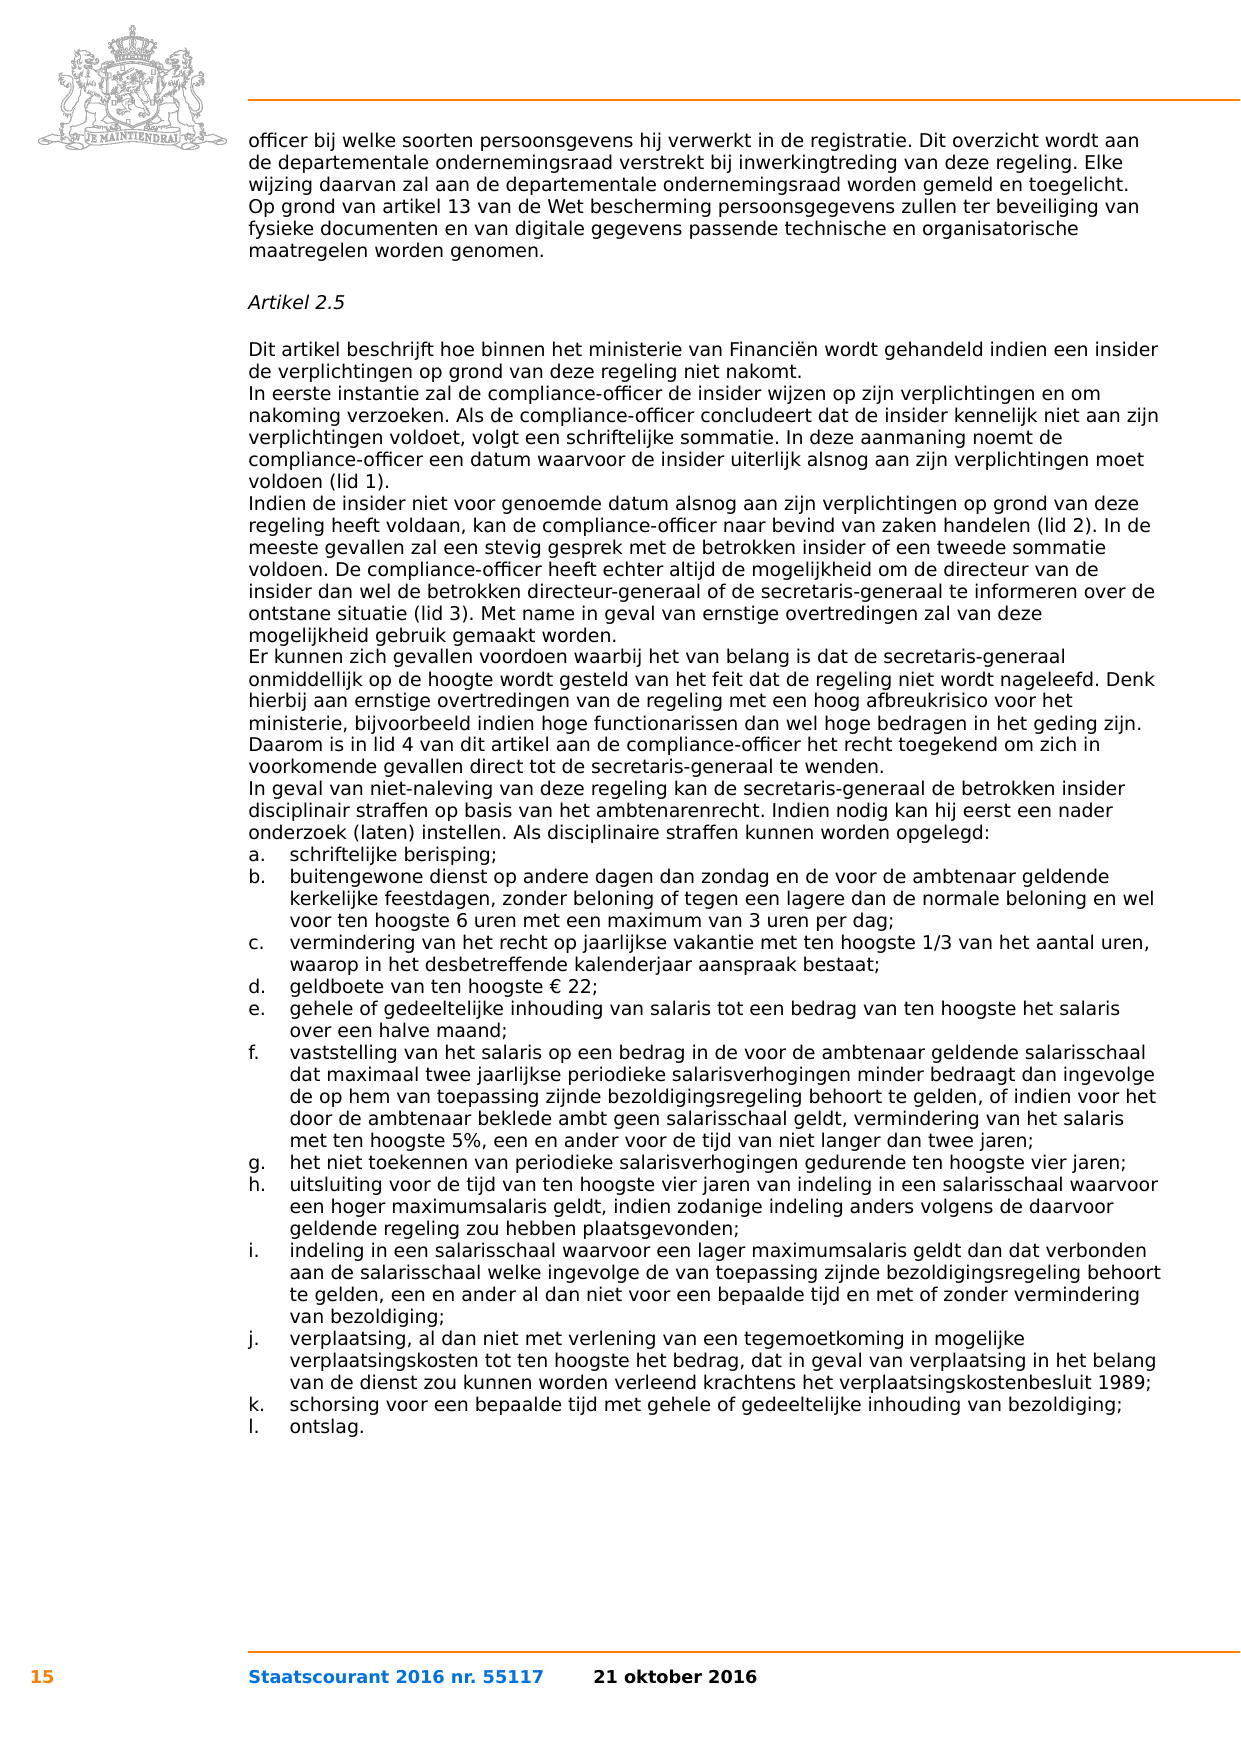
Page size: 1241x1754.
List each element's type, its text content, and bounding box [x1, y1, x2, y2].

text i. indeling in een salarisschaal waarvoor een lager maximumsalaris geldt dan dat verbonden aan de salarisschaal welke ingevolge de van toepassing zijnde bezoldigingsregeling behoort te gelden, een en ander al dan niet voor een bepaalde tijd en met of zonder vermindering van bezoldiging; [248, 1240, 1163, 1328]
text a. schriftelijke berisping; [248, 844, 1163, 866]
text k. schorsing voor een bepaalde tijd met gehele of gedeeltelijke inhouding van bezoldiging; [248, 1394, 1163, 1416]
text d. geldboete van ten hoogste € 22; [248, 976, 1163, 998]
text Dit artikel beschrijft hoe binnen het ministerie van Financiën wordt gehandeld indien een insider de verplichtingen op grond van deze regeling niet nakomt. [248, 339, 1163, 383]
text h. uitsluiting voor de tijd van ten hoogste vier jaren van indeling in een salarisschaal waarvoor een hoger maximumsalaris geldt, indien zodanige indeling anders volgens de daarvoor geldende regeling zou hebben plaatsgevonden; [248, 1174, 1163, 1240]
text j. verplaatsing, al dan niet met verlening van een tegemoetkoming in mogelijke verplaatsingskosten tot ten hoogste het bedrag, dat in geval van verplaatsing in het belang van de dienst zou kunnen worden verleend krachtens het verplaatsingskostenbesluit 1989; [248, 1328, 1163, 1394]
text c. vermindering van het recht op jaarlijkse vakantie met ten hoogste 1/3 van het aantal uren, waarop in het desbetreffende kalenderjaar aanspraak bestaat; [248, 932, 1163, 976]
picture [38, 25, 227, 150]
text Op grond van artikel 13 van de Wet bescherming persoonsgegevens zullen ter beveiliging van fysieke documenten en van digitale gegevens passende technische en organisatorische maatregelen worden genomen. [248, 196, 1163, 262]
text In geval van niet-naleving van deze regeling kan de secretaris-generaal de betrokken insider disciplinair straffen op basis van het ambtenarenrecht. Indien nodig kan hij eerst een nader onderzoek (laten) instellen. Als disciplinaire straffen kunnen worden opgelegd: [248, 778, 1163, 844]
text Indien de insider niet voor genoemde datum alsnog aan zijn verplichtingen op grond van deze regeling heeft voldaan, kan de compliance-officer naar bevind van zaken handelen (lid 2). In de meeste gevallen zal een stevig gesprek met de betrokken insider of een tweede sommatie voldoen. De compliance-officer heeft echter altijd de mogelijkheid om de directeur van de insider dan wel de betrokken directeur-generaal of de secretaris-generaal te informeren over de ontstane situatie (lid 3). Met name in geval van ernstige overtredingen zal van deze mogelijkheid gebruik gemaakt worden. [248, 493, 1163, 646]
text f. vaststelling van het salaris op een bedrag in de voor de ambtenaar geldende salarisschaal dat maximaal twee jaarlijkse periodieke salarisverhogingen minder bedraagt dan ingevolge de op hem van toepassing zijnde bezoldigingsregeling behoort te gelden, of indien voor het door de ambtenaar beklede ambt geen salarisschaal geldt, vermindering van het salaris met ten hoogste 5%, een en ander voor de tijd van niet langer dan twee jaren; [248, 1042, 1163, 1152]
text officer bij welke soorten persoonsgevens hij verwerkt in de registratie. Dit overzicht wordt aan de departementale ondernemingsraad verstrekt bij inwerkingtreding van deze regeling. Elke wijzing daarvan zal aan de departementale ondernemingsraad worden gemeld en toegelicht. [248, 130, 1163, 196]
text l. ontslag. [248, 1416, 1163, 1438]
subtitle Artikel 2.5 [248, 292, 1163, 314]
text Er kunnen zich gevallen voordoen waarbij het van belang is dat de secretaris-generaal onmiddellijk op de hoogte wordt gesteld van het feit dat de regeling niet wordt nageleefd. Denk hierbij aan ernstige overtredingen van de regeling met een hoog afbreukrisico voor het ministerie, bijvoorbeeld indien hoge functionarissen dan wel hoge bedragen in het geding zijn. Daarom is in lid 4 van dit artikel aan de compliance-officer het recht toegekend om zich in voorkomende gevallen direct tot de secretaris-generaal te wenden. [248, 646, 1163, 778]
text In eerste instantie zal de compliance-officer de insider wijzen op zijn verplichtingen en om nakoming verzoeken. Als de compliance-officer concludeert dat de insider kennelijk niet aan zijn verplichtingen voldoet, volgt een schriftelijke sommatie. In deze aanmaning noemt de compliance-officer een datum waarvoor de insider uiterlijk alsnog aan zijn verplichtingen moet voldoen (lid 1). [248, 383, 1163, 493]
text g. het niet toekennen van periodieke salarisverhogingen gedurende ten hoogste vier jaren; [248, 1152, 1163, 1174]
text e. gehele of gedeeltelijke inhouding van salaris tot een bedrag van ten hoogste het salaris over een halve maand; [248, 998, 1163, 1042]
text b. buitengewone dienst op andere dagen dan zondag en de voor de ambtenaar geldende kerkelijke feestdagen, zonder beloning of tegen een lagere dan de normale beloning en wel voor ten hoogste 6 uren met een maximum van 3 uren per dag; [248, 866, 1163, 932]
